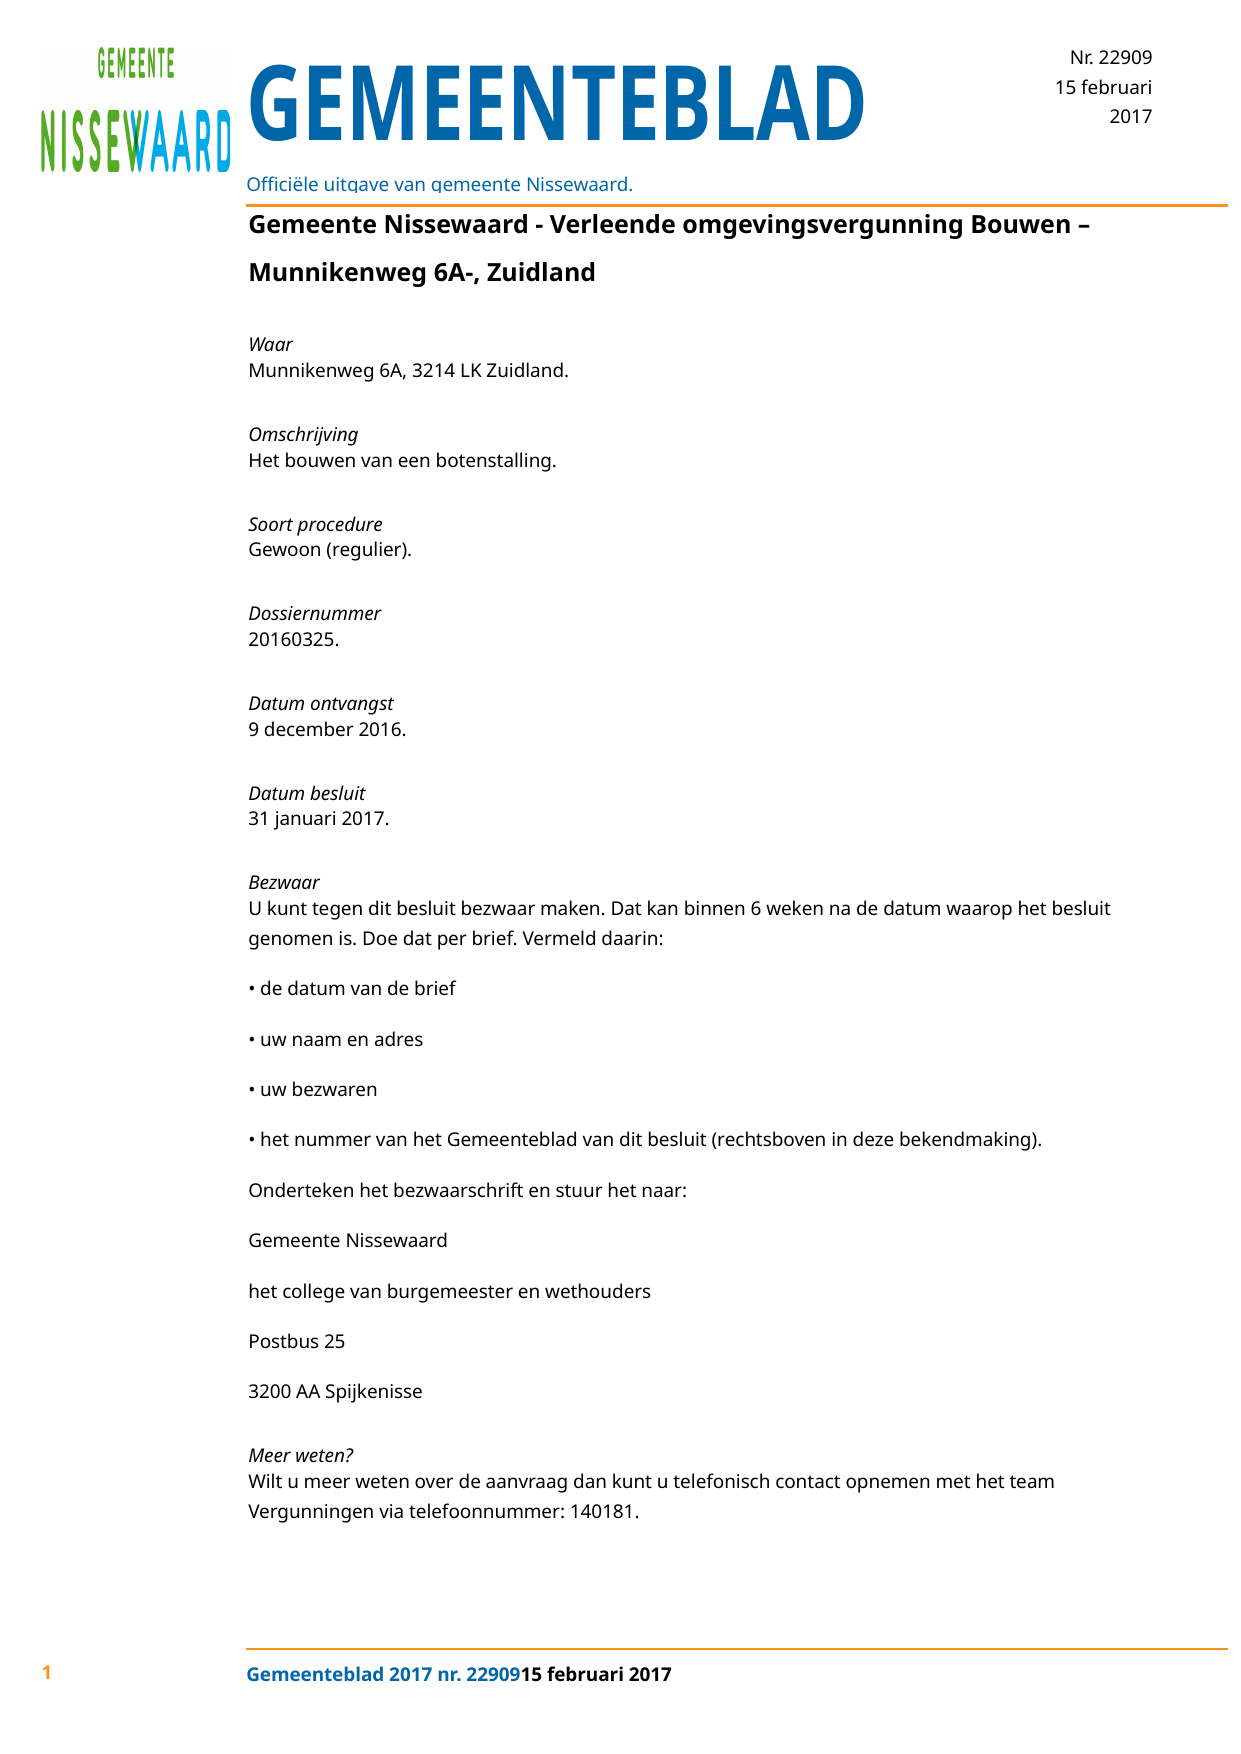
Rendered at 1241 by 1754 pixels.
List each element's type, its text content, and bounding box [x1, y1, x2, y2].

text Gewoon (regulier). [248, 537, 1152, 562]
text het college van burgemeester en wethouders [248, 1278, 1152, 1303]
text Omschrijving [248, 421, 1152, 447]
text Het bouwen van een botenstalling. [248, 447, 1152, 473]
text 20160325. [248, 626, 1152, 652]
text 9 december 2016. [248, 716, 1152, 742]
picture [154, 157, 165, 172]
text Datum ontvangst [248, 690, 1152, 716]
picture [200, 151, 206, 172]
text • uw bezwaren [248, 1076, 1152, 1102]
text Gemeente Nissewaard [248, 1227, 1152, 1253]
text U kunt tegen dit besluit bezwaar maken. Dat kan binnen 6 weken na de datum waarop het besluit genomen is. Doe dat per brief. Vermeld daarin: [248, 895, 1152, 951]
text Meer weten? [248, 1443, 1152, 1468]
text 3200 AA Spijkenisse [248, 1379, 1152, 1404]
picture [201, 122, 206, 138]
picture [222, 122, 227, 160]
text Wilt u meer weten over de aanvraag dan kunt u telefonisch contact opnemen met het team Vergunningen via telefoonnummer: 140181. [248, 1468, 1152, 1524]
text Soort procedure [248, 511, 1152, 537]
text Onderteken het bezwaarschrift en stuur het naar: [248, 1177, 1152, 1203]
picture [176, 157, 187, 172]
text • uw naam en adres [248, 1026, 1152, 1051]
text Datum besluit [248, 780, 1152, 806]
text Dossiernummer [248, 601, 1152, 626]
text Munnikenweg 6A, 3214 LK Zuidland. [248, 357, 1152, 383]
text Postbus 25 [248, 1328, 1152, 1354]
text Gemeente Nissewaard - Verleende omgevingsvergunning Bouwen – Munnikenweg 6A-, Zuidland [248, 207, 1152, 288]
text • de datum van de brief [248, 975, 1152, 1001]
text Waar [248, 331, 1152, 357]
text Bezwaar [248, 869, 1152, 895]
text • het nummer van het Gemeenteblad van dit besluit (rechtsboven in deze bekendmaking). [248, 1127, 1152, 1152]
text 31 januari 2017. [248, 806, 1152, 831]
picture [41, 47, 231, 172]
